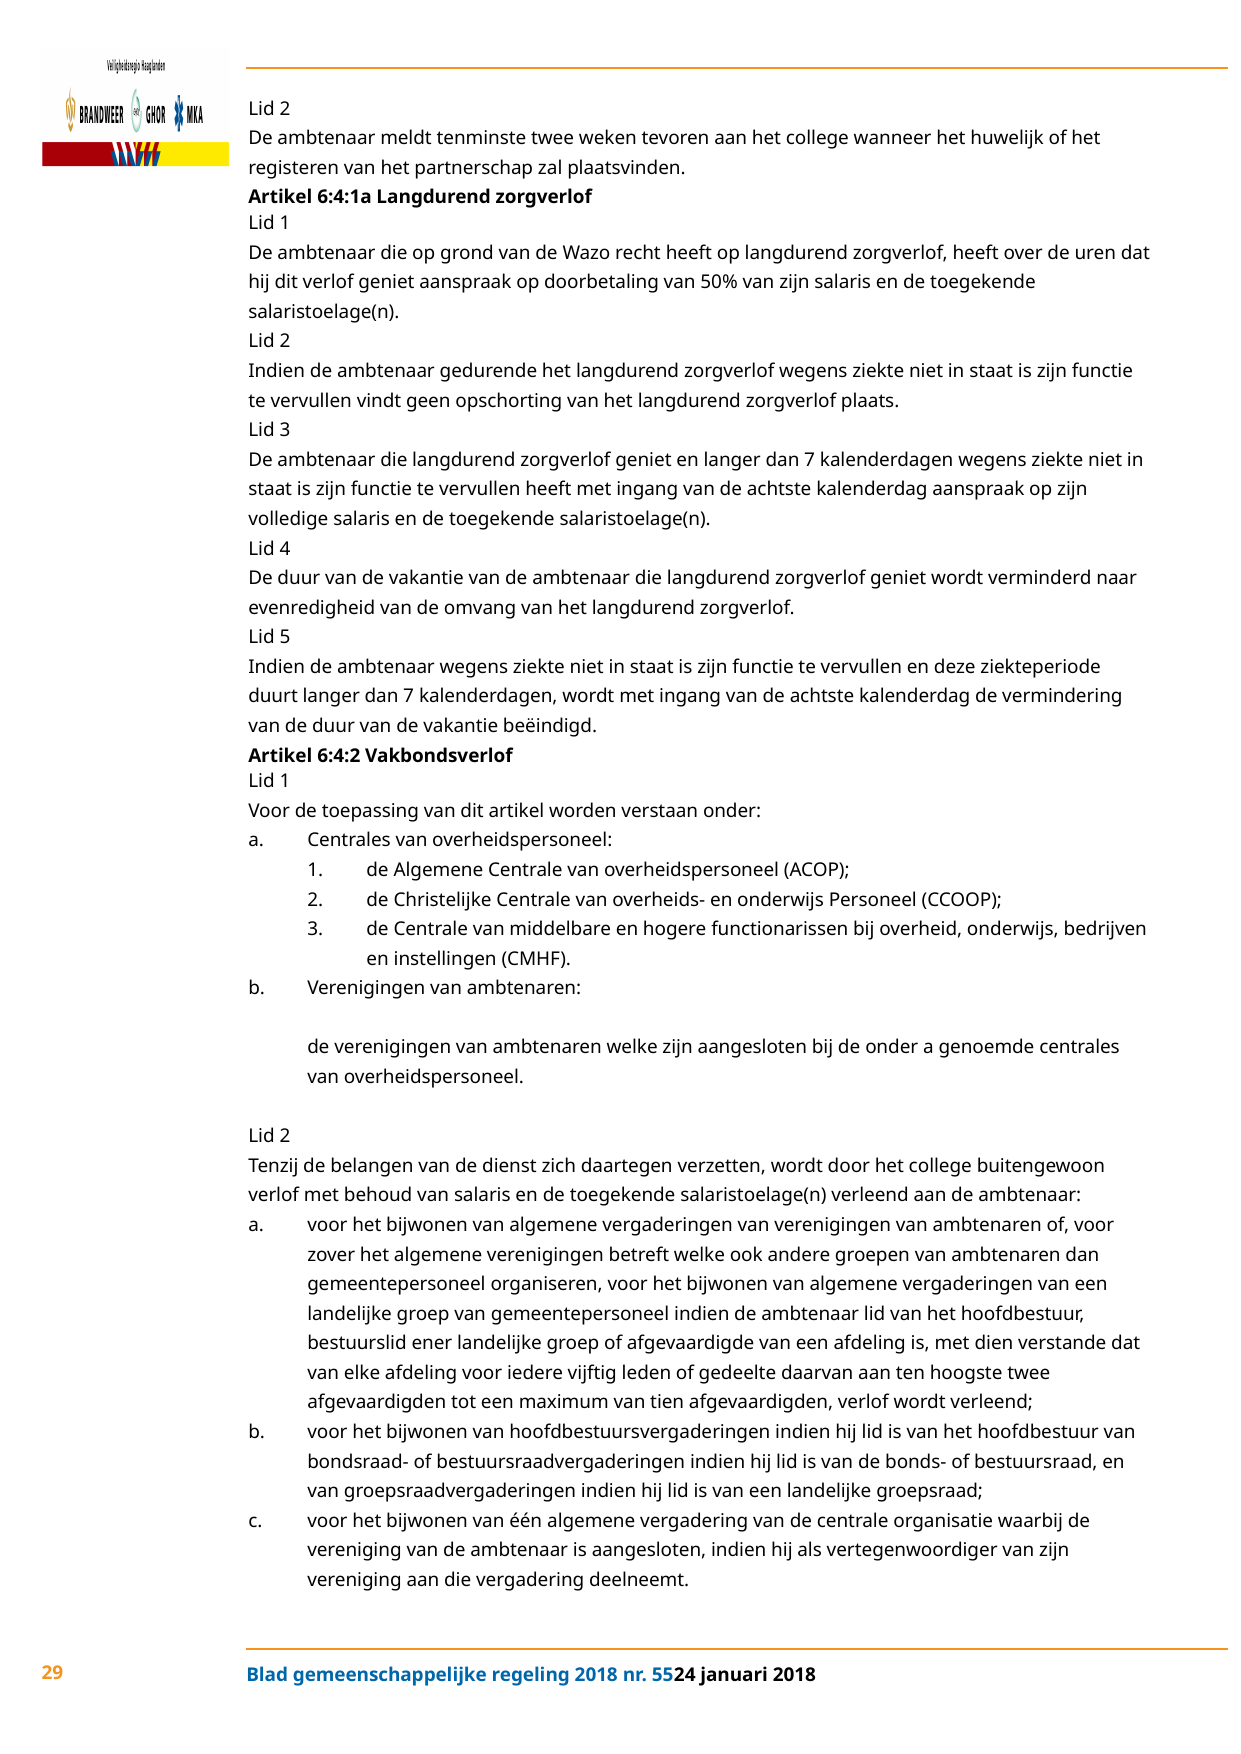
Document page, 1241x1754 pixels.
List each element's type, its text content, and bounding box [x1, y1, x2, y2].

text De ambtenaar meldt tenminste twee weken tevoren aan het college wanneer het huwelijk of het registeren van het partnerschap zal plaatsvinden. [248, 124, 1152, 180]
picture [41, 47, 231, 172]
text Lid 1 [248, 209, 1152, 235]
list de Christelijke Centrale van overheids- en onderwijs Personeel (CCOOP); [307, 886, 1152, 912]
text Tenzij de belangen van de dienst zich daartegen verzetten, wordt door het college buitengewoon verlof met behoud van salaris en de toegekende salaristoelage(n) verleend aan de ambtenaar: [248, 1152, 1152, 1207]
text Voor de toepassing van dit artikel worden verstaan onder: [248, 797, 1152, 823]
text Indien de ambtenaar wegens ziekte niet in staat is zijn functie te vervullen en deze ziekteperiode duurt langer dan 7 kalenderdagen, wordt met ingang van de achtste kalenderdag de vermindering van de duur van de vakantie beëindigd. [248, 653, 1152, 738]
text Lid 1 [248, 767, 1152, 793]
text De ambtenaar die langdurend zorgverlof geniet en langer dan 7 kalenderdagen wegens ziekte niet in staat is zijn functie te vervullen heeft met ingang van de achtste kalenderdag aanspraak op zijn volledige salaris en de toegekende salaristoelage(n). [248, 446, 1152, 531]
list Verenigingen van ambtenaren: [248, 974, 1152, 1000]
text Lid 2 [248, 328, 1152, 353]
text Lid 2 [248, 1122, 1152, 1148]
text Lid 3 [248, 416, 1152, 442]
text Artikel 6:4:1a Langdurend zorgverlof [248, 183, 1152, 209]
text De ambtenaar die op grond van de Wazo recht heeft op langdurend zorgverlof, heeft over de uren dat hij dit verlof geniet aanspraak op doorbetaling van 50% van zijn salaris en de toegekende salaristoelage(n). [248, 239, 1152, 324]
list voor het bijwonen van algemene vergaderingen van verenigingen van ambtenaren of, voor zover het algemene verenigingen betreft welke ook andere groepen van ambtenaren dan gemeentepersoneel organiseren, voor het bijwonen van algemene vergaderingen van een landelijke groep van gemeentepersoneel indien de ambtenaar lid van het hoofdbestuur, bestuurslid ener landelijke groep of afgevaardigde van een afdeling is, met dien verstande dat van elke afdeling voor iedere vijftig leden of gedeelte daarvan aan ten hoogste twee afgevaardigden tot een maximum van tien afgevaardigden, verlof wordt verleend; [248, 1211, 1152, 1414]
text Lid 4 [248, 535, 1152, 560]
list de Centrale van middelbare en hogere functionarissen bij overheid, onderwijs, bedrijven en instellingen (CMHF). [307, 915, 1152, 971]
list voor het bijwonen van één algemene vergadering van de centrale organisatie waarbij de vereniging van de ambtenaar is aangesloten, indien hij als vertegenwoordiger van zijn vereniging aan die vergadering deelneemt. [248, 1507, 1152, 1592]
text Lid 2 [248, 95, 1152, 121]
list de Algemene Centrale van overheidspersoneel (ACOP); [307, 856, 1152, 882]
text Indien de ambtenaar gedurende het langdurend zorgverlof wegens ziekte niet in staat is zijn functie te vervullen vindt geen opschorting van het langdurend zorgverlof plaats. [248, 357, 1152, 412]
list Centrales van overheidspersoneel: [248, 827, 1152, 852]
text Lid 5 [248, 623, 1152, 649]
list voor het bijwonen van hoofdbestuursvergaderingen indien hij lid is van het hoofdbestuur van bondsraad- of bestuursraadvergaderingen indien hij lid is van de bonds- of bestuursraad, en van groepsraadvergaderingen indien hij lid is van een landelijke groepsraad; [248, 1418, 1152, 1503]
text Artikel 6:4:2 Vakbondsverlof [248, 742, 1152, 767]
list de verenigingen van ambtenaren welke zijn aangesloten bij de onder a genoemde centrales van overheidspersoneel. [248, 1034, 1152, 1089]
text De duur van de vakantie van de ambtenaar die langdurend zorgverlof geniet wordt verminderd naar evenredigheid van de omvang van het langdurend zorgverlof. [248, 564, 1152, 619]
